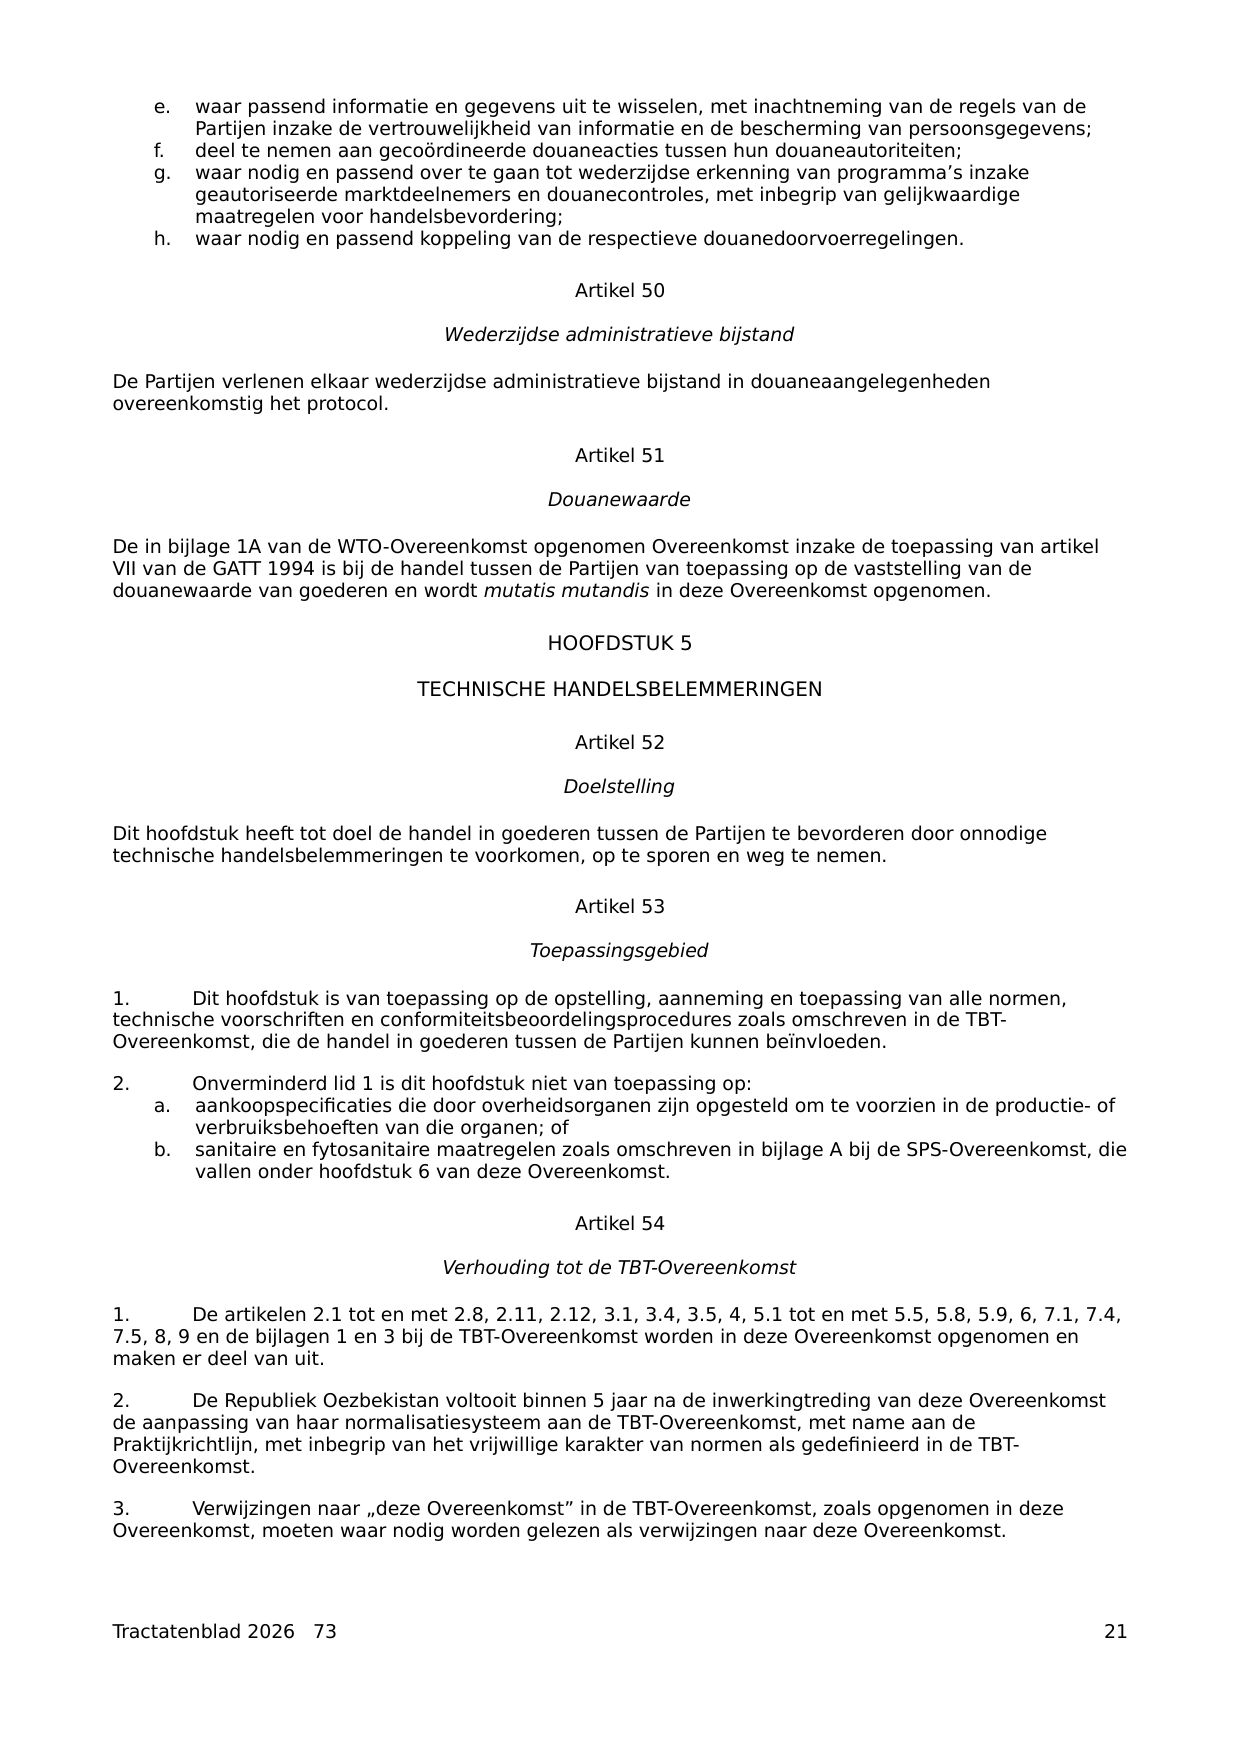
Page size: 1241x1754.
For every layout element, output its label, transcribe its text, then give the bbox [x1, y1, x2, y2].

text 2. Onverminderd lid 1 is dit hoofdstuk niet van toepassing op: [112, 1073, 1128, 1095]
text De Partijen verlenen elkaar wederzijdse administratieve bijstand in douaneaangelegenheden overeenkomstig het protocol. [112, 371, 1128, 415]
text De in bijlage 1A van de WTO-Overeenkomst opgenomen Overeenkomst inzake de toepassing van artikel VII van de GATT 1994 is bij de handel tussen de Partijen van toepassing op de vaststelling van de douanewaarde van goederen en wordt mutatis mutandis in deze Overeenkomst opgenomen. [112, 536, 1128, 602]
subtitle Artikel 53 Toepassingsgebied [112, 896, 1128, 962]
subtitle HOOFDSTUK 5 TECHNISCHE HANDELSBELEMMERINGEN [112, 632, 1128, 702]
text 1. Dit hoofdstuk is van toepassing op de opstelling, aanneming en toepassing van alle normen, technische voorschriften en conformiteitsbeoordelingsprocedures zoals omschreven in de TBT-Overeenkomst, die de handel in goederen tussen de Partijen kunnen beïnvloeden. [112, 987, 1128, 1053]
text f. deel te nemen aan gecoördineerde douaneacties tussen hun douaneautoriteiten; [153, 140, 1128, 162]
text Dit hoofdstuk heeft tot doel de handel in goederen tussen de Partijen te bevorderen door onnodige technische handelsbelemmeringen te voorkomen, op te sporen en weg te nemen. [112, 822, 1128, 866]
subtitle Artikel 51 Douanewaarde [112, 445, 1128, 511]
subtitle Artikel 52 Doelstelling [112, 732, 1128, 797]
text e. waar passend informatie en gegevens uit te wisselen, met inachtneming van de regels van de Partijen inzake de vertrouwelijkheid van informatie en de bescherming van persoonsgegevens; [153, 96, 1128, 140]
text 3. Verwijzingen naar „deze Overeenkomst” in de TBT-Overeenkomst, zoals opgenomen in deze Overeenkomst, moeten waar nodig worden gelezen als verwijzingen naar deze Overeenkomst. [112, 1498, 1128, 1542]
text 2. De Republiek Oezbekistan voltooit binnen 5 jaar na de inwerkingtreding van deze Overeenkomst de aanpassing van haar normalisatiesysteem aan de TBT-Overeenkomst, met name aan de Praktijkrichtlijn, met inbegrip van het vrijwillige karakter van normen als gedefinieerd in de TBT-Overeenkomst. [112, 1390, 1128, 1478]
subtitle Artikel 50 Wederzijdse administratieve bijstand [112, 280, 1128, 346]
text h. waar nodig en passend koppeling van de respectieve douanedoorvoerregelingen. [153, 228, 1128, 250]
text a. aankoopspecificaties die door overheidsorganen zijn opgesteld om te voorzien in de productie- of verbruiksbehoeften van die organen; of [153, 1095, 1128, 1139]
text b. sanitaire en fytosanitaire maatregelen zoals omschreven in bijlage A bij de SPS-Overeenkomst, die vallen onder hoofdstuk 6 van deze Overeenkomst. [153, 1139, 1128, 1183]
text g. waar nodig en passend over te gaan tot wederzijdse erkenning van programma’s inzake geautoriseerde marktdeelnemers en douanecontroles, met inbegrip van gelijkwaardige maatregelen voor handelsbevordering; [153, 162, 1128, 228]
text 1. De artikelen 2.1 tot en met 2.8, 2.11, 2.12, 3.1, 3.4, 3.5, 4, 5.1 tot en met 5.5, 5.8, 5.9, 6, 7.1, 7.4, 7.5, 8, 9 en de bijlagen 1 en 3 bij de TBT-Overeenkomst worden in deze Overeenkomst opgenomen en maken er deel van uit. [112, 1304, 1128, 1370]
subtitle Artikel 54 Verhouding tot de TBT-Overeenkomst [112, 1213, 1128, 1279]
